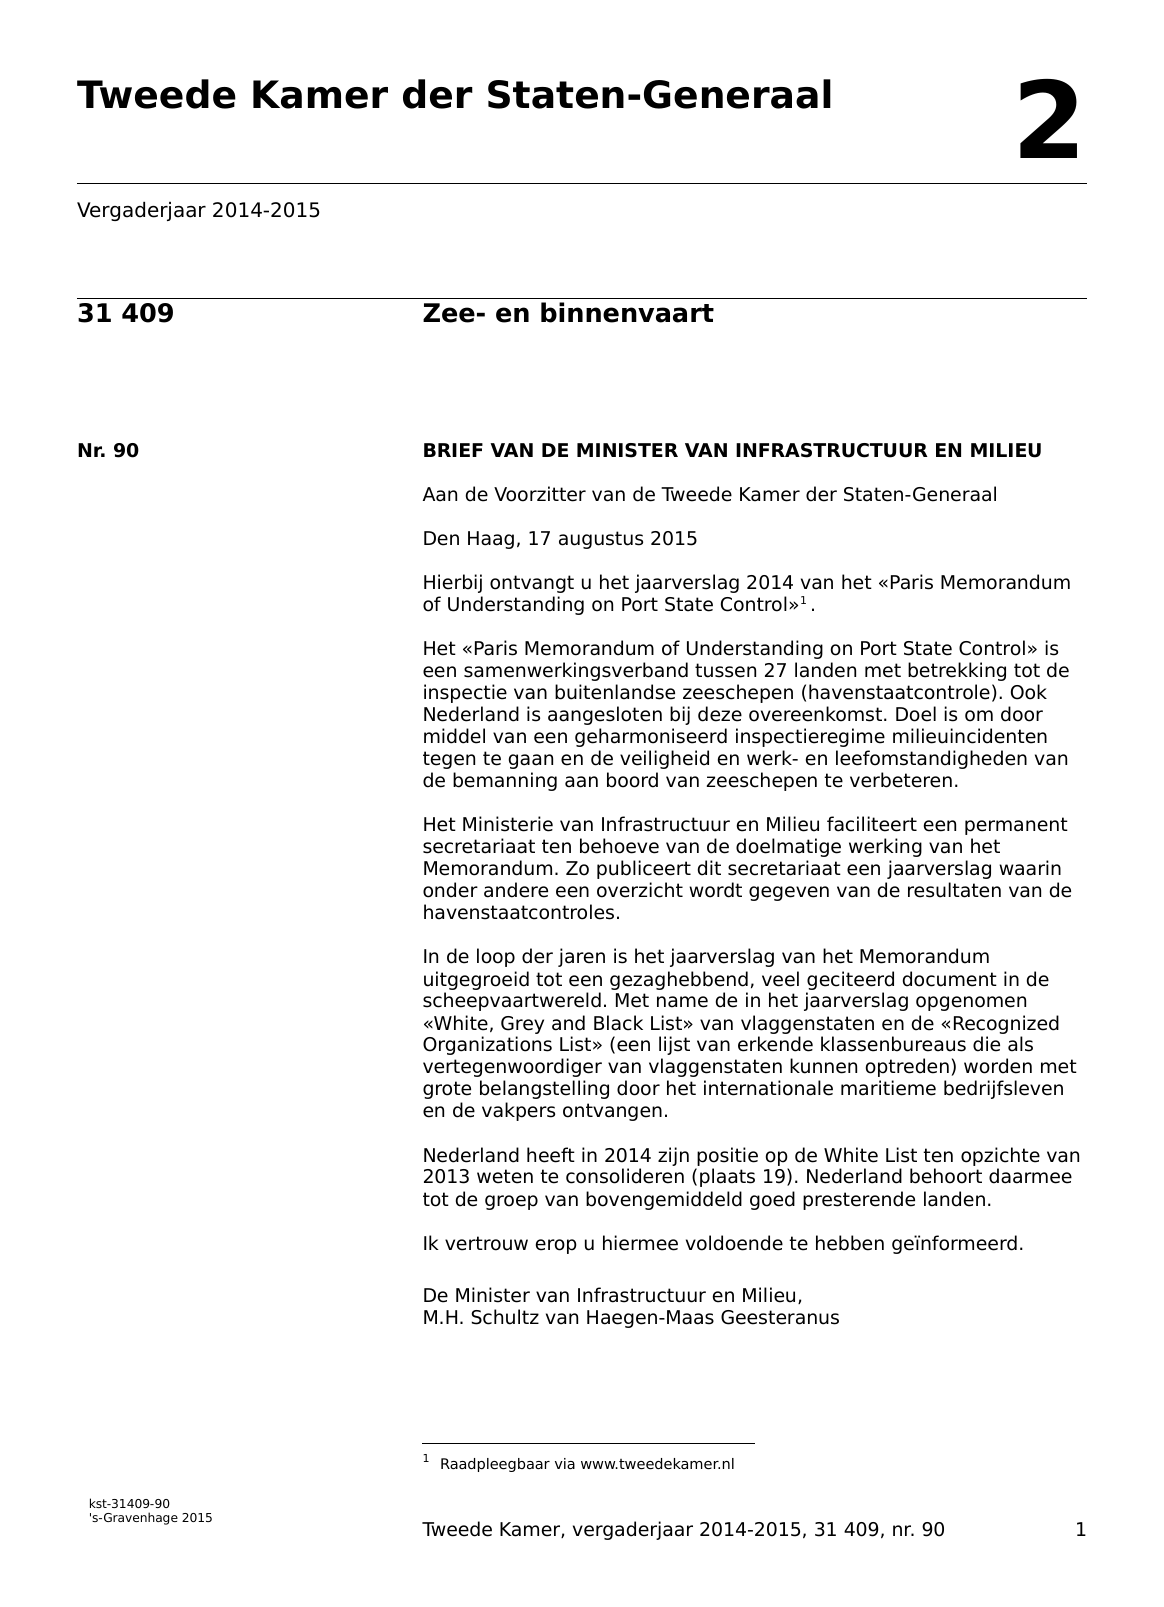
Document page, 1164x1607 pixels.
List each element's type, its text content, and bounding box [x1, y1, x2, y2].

text 's-Gravenhage 2015 [88, 1511, 323, 1525]
text Nederland heeft in 2014 zijn positie op de White List ten opzichte van 2013 weten te consolideren (plaats 19). Nederland behoort daarmee tot de groep van bovengemiddeld goed presterende landen. [422, 1144, 1087, 1210]
text Ik vertrouw erop u hiermee voldoende te hebben geïnformeerd. [422, 1233, 1087, 1254]
text In de loop der jaren is het jaarverslag van het Memorandum uitgegroeid tot een gezaghebbend, veel geciteerd document in de scheepvaartwereld. Met name de in het jaarverslag opgenomen «White, Grey and Black List» van vlaggenstaten en de «Recognized Organizations List» (een lijst van erkende klassenbureaus die als vertegenwoordiger van vlaggenstaten kunnen optreden) worden met grote belangstelling door het internationale maritieme bedrijfsleven en de vakpers ontvangen. [422, 946, 1087, 1122]
text Aan de Voorzitter van de Tweede Kamer der Staten-Generaal [422, 484, 1087, 506]
subtitle Nr. 90 BRIEF VAN DE MINISTER VAN INFRASTRUCTUUR EN MILIEU [77, 440, 1087, 462]
text kst-31409-90 [88, 1497, 323, 1511]
table_header Tweede Kamer der Staten-Generaal [77, 59, 886, 183]
text Het «Paris Memorandum of Understanding on Port State Control» is een samenwerkingsverband tussen 27 landen met betrekking tot de inspectie van buitenlandse zeeschepen (havenstaatcontrole). Ook Nederland is aangesloten bij deze overeenkomst. Doel is om door middel van een geharmoniseerd inspectieregime milieuincidenten tegen te gaan en de veiligheid en werk- en leefomstandigheden van de bemanning aan boord van zeeschepen te verbeteren. [422, 638, 1087, 792]
text Hierbij ontvangt u het jaarverslag 2014 van het «Paris Memorandum of Understanding on Port State Control». [422, 572, 1087, 616]
table_header 2 [886, 59, 1087, 183]
table_cell Vergaderjaar 2014-2015 [77, 184, 1087, 298]
text Den Haag, 17 augustus 2015 [422, 528, 1087, 550]
text Het Ministerie van Infrastructuur en Milieu faciliteert een permanent secretariaat ten behoeve van de doelmatige werking van het Memorandum. Zo publiceert dit secretariaat een jaarverslag waarin onder andere een overzicht wordt gegeven van de resultaten van de havenstaatcontroles. [422, 814, 1087, 924]
text Raadpleegbaar via www.tweedekamer.nl [422, 1452, 1087, 1474]
text De Minister van Infrastructuur en Milieu, M.H. Schultz van Haegen-Maas Geesteranus [422, 1284, 1087, 1328]
subtitle 31 409 Zee- en binnenvaart [77, 299, 1087, 329]
